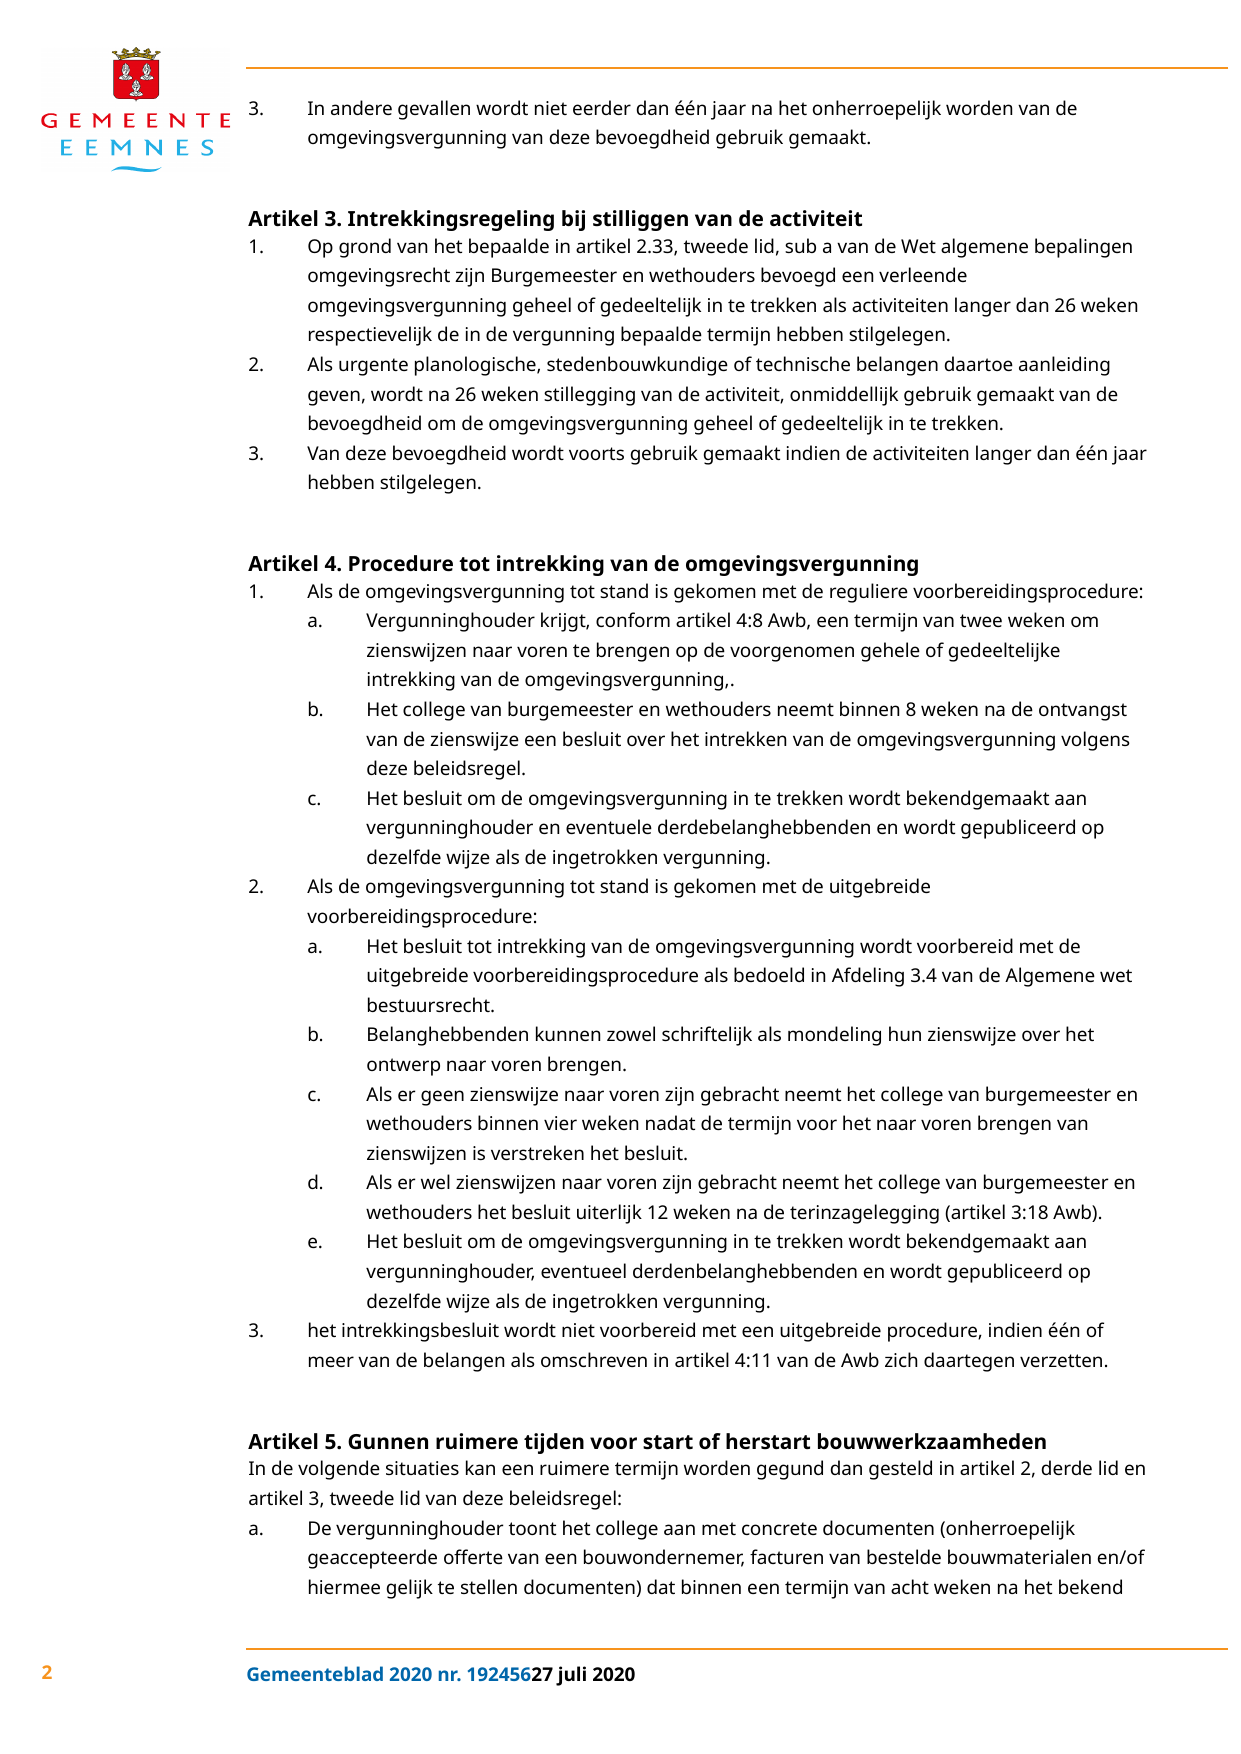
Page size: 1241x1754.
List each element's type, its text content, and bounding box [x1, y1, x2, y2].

list Als urgente planologische, stedenbouwkundige of technische belangen daartoe aanleiding geven, wordt na 26 weken stillegging van de activiteit, onmiddellijk gebruik gemaakt van de bevoegdheid om de omgevingsvergunning geheel of gedeeltelijk in te trekken. [248, 351, 1152, 436]
list Het besluit tot intrekking van de omgevingsvergunning wordt voorbereid met de uitgebreide voorbereidingsprocedure als bedoeld in Afdeling 3.4 van de Algemene wet bestuursrecht. [307, 933, 1152, 1018]
list Als de omgevingsvergunning tot stand is gekomen met de uitgebreide voorbereidingsprocedure: [248, 874, 1152, 929]
list het intrekkingsbesluit wordt niet voorbereid met een uitgebreide procedure, indien één of meer van de belangen als omschreven in artikel 4:11 van de Awb zich daartegen verzetten. [248, 1317, 1152, 1373]
list In andere gevallen wordt niet eerder dan één jaar na het onherroepelijk worden van de omgevingsvergunning van deze bevoegdheid gebruik gemaakt. [248, 95, 1152, 150]
list Het besluit om de omgevingsvergunning in te trekken wordt bekendgemaakt aan vergunninghouder, eventueel derdenbelanghebbenden en wordt gepubliceerd op dezelfde wijze als de ingetrokken vergunning. [307, 1229, 1152, 1314]
list Het besluit om de omgevingsvergunning in te trekken wordt bekendgemaakt aan vergunninghouder en eventuele derdebelanghebbenden en wordt gepubliceerd op dezelfde wijze als de ingetrokken vergunning. [307, 785, 1152, 870]
list Als er wel zienswijzen naar voren zijn gebracht neemt het college van burgemeester en wethouders het besluit uiterlijk 12 weken na de terinzagelegging (artikel 3:18 Awb). [307, 1169, 1152, 1225]
list Het college van burgemeester en wethouders neemt binnen 8 weken na de ontvangst van de zienswijze een besluit over het intrekken van de omgevingsvergunning volgens deze beleidsregel. [307, 696, 1152, 781]
list De vergunninghouder toont het college aan met concrete documenten (onherroepelijk geaccepteerde offerte van een bouwondernemer, facturen van bestelde bouwmaterialen en/of hiermee gelijk te stellen documenten) dat binnen een termijn van acht weken na het bekend [248, 1515, 1152, 1599]
list Als er geen zienswijze naar voren zijn gebracht neemt het college van burgemeester en wethouders binnen vier weken nadat de termijn voor het naar voren brengen van zienswijzen is verstreken het besluit. [307, 1081, 1152, 1166]
list Van deze bevoegdheid wordt voorts gebruik gemaakt indien de activiteiten langer dan één jaar hebben stilgelegen. [248, 440, 1152, 495]
picture [41, 47, 231, 172]
text Artikel 3. Intrekkingsregeling bij stilliggen van de activiteit [248, 204, 1152, 233]
list Vergunninghouder krijgt, conform artikel 4:8 Awb, een termijn van twee weken om zienswijzen naar voren te brengen op de voorgenomen gehele of gedeeltelijke intrekking van de omgevingsvergunning,. [307, 607, 1152, 692]
list Belanghebbenden kunnen zowel schriftelijk als mondeling hun zienswijze over het ontwerp naar voren brengen. [307, 1022, 1152, 1077]
text In de volgende situaties kan een ruimere termijn worden gegund dan gesteld in artikel 2, derde lid en artikel 3, tweede lid van deze beleidsregel: [248, 1456, 1152, 1511]
text Artikel 4. Procedure tot intrekking van de omgevingsvergunning [248, 549, 1152, 578]
list Als de omgevingsvergunning tot stand is gekomen met de reguliere voorbereidingsprocedure: [248, 578, 1152, 604]
list Op grond van het bepaalde in artikel 2.33, tweede lid, sub a van de Wet algemene bepalingen omgevingsrecht zijn Burgemeester en wethouders bevoegd een verleende omgevingsvergunning geheel of gedeeltelijk in te trekken als activiteiten langer dan 26 weken respectievelijk de in de vergunning bepaalde termijn hebben stilgelegen. [248, 233, 1152, 347]
text Artikel 5. Gunnen ruimere tijden voor start of herstart bouwwerkzaamheden [248, 1427, 1152, 1456]
